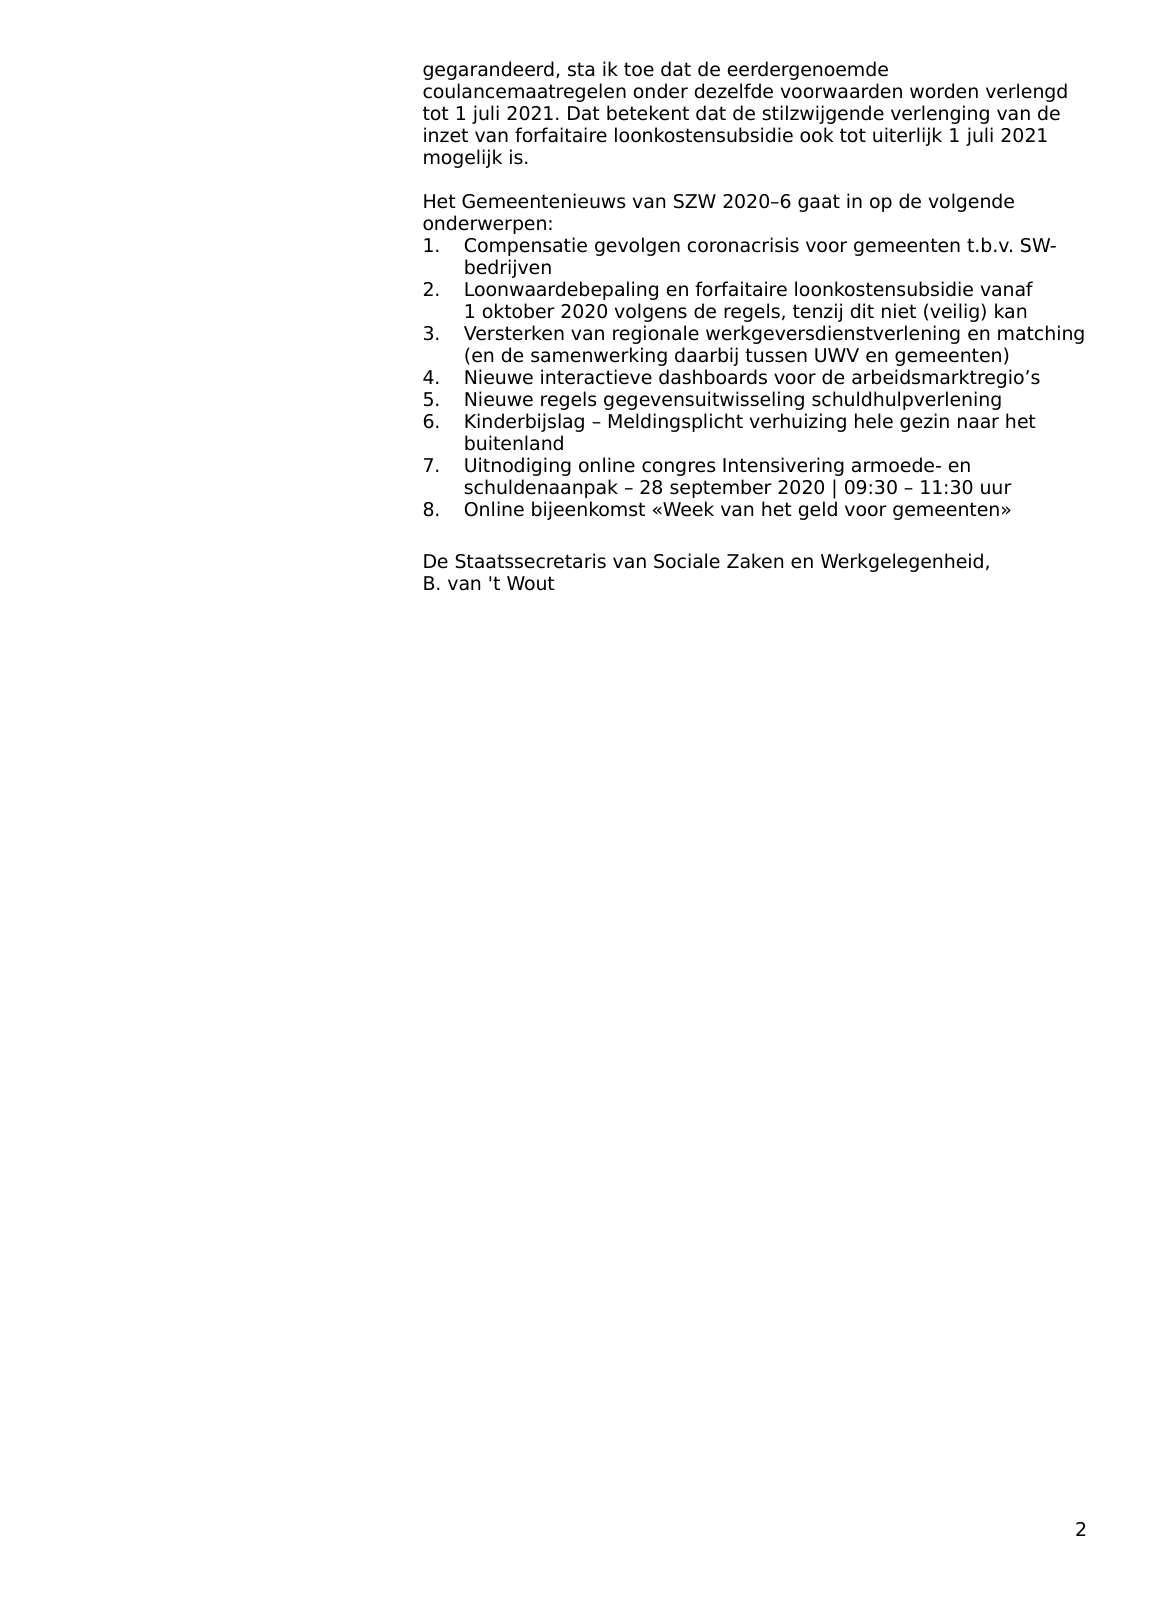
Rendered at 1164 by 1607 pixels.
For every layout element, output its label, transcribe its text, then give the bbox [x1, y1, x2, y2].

text 5. Nieuwe regels gegevensuitwisseling schuldhulpverlening [422, 389, 1087, 411]
text 1. Compensatie gevolgen coronacrisis voor gemeenten t.b.v. SW-bedrijven [422, 235, 1087, 279]
text gegarandeerd, sta ik toe dat de eerdergenoemde coulancemaatregelen onder dezelfde voorwaarden worden verlengd tot 1 juli 2021. Dat betekent dat de stilzwijgende verlenging van de inzet van forfaitaire loonkostensubsidie ook tot uiterlijk 1 juli 2021 mogelijk is. [422, 59, 1087, 169]
text 7. Uitnodiging online congres Intensivering armoede- en schuldenaanpak – 28 september 2020 | 09:30 – 11:30 uur [422, 455, 1087, 499]
text 4. Nieuwe interactieve dashboards voor de arbeidsmarktregio’s [422, 367, 1087, 389]
text De Staatssecretaris van Sociale Zaken en Werkgelegenheid, B. van 't Wout [422, 551, 1087, 595]
text 6. Kinderbijslag – Meldingsplicht verhuizing hele gezin naar het buitenland [422, 411, 1087, 455]
text 8. Online bijeenkomst «Week van het geld voor gemeenten» [422, 499, 1087, 521]
text Het Gemeentenieuws van SZW 2020–6 gaat in op de volgende onderwerpen: [422, 191, 1087, 235]
text 3. Versterken van regionale werkgeversdienstverlening en matching (en de samenwerking daarbij tussen UWV en gemeenten) [422, 323, 1087, 367]
text 2. Loonwaardebepaling en forfaitaire loonkostensubsidie vanaf 1 oktober 2020 volgens de regels, tenzij dit niet (veilig) kan [422, 279, 1087, 323]
